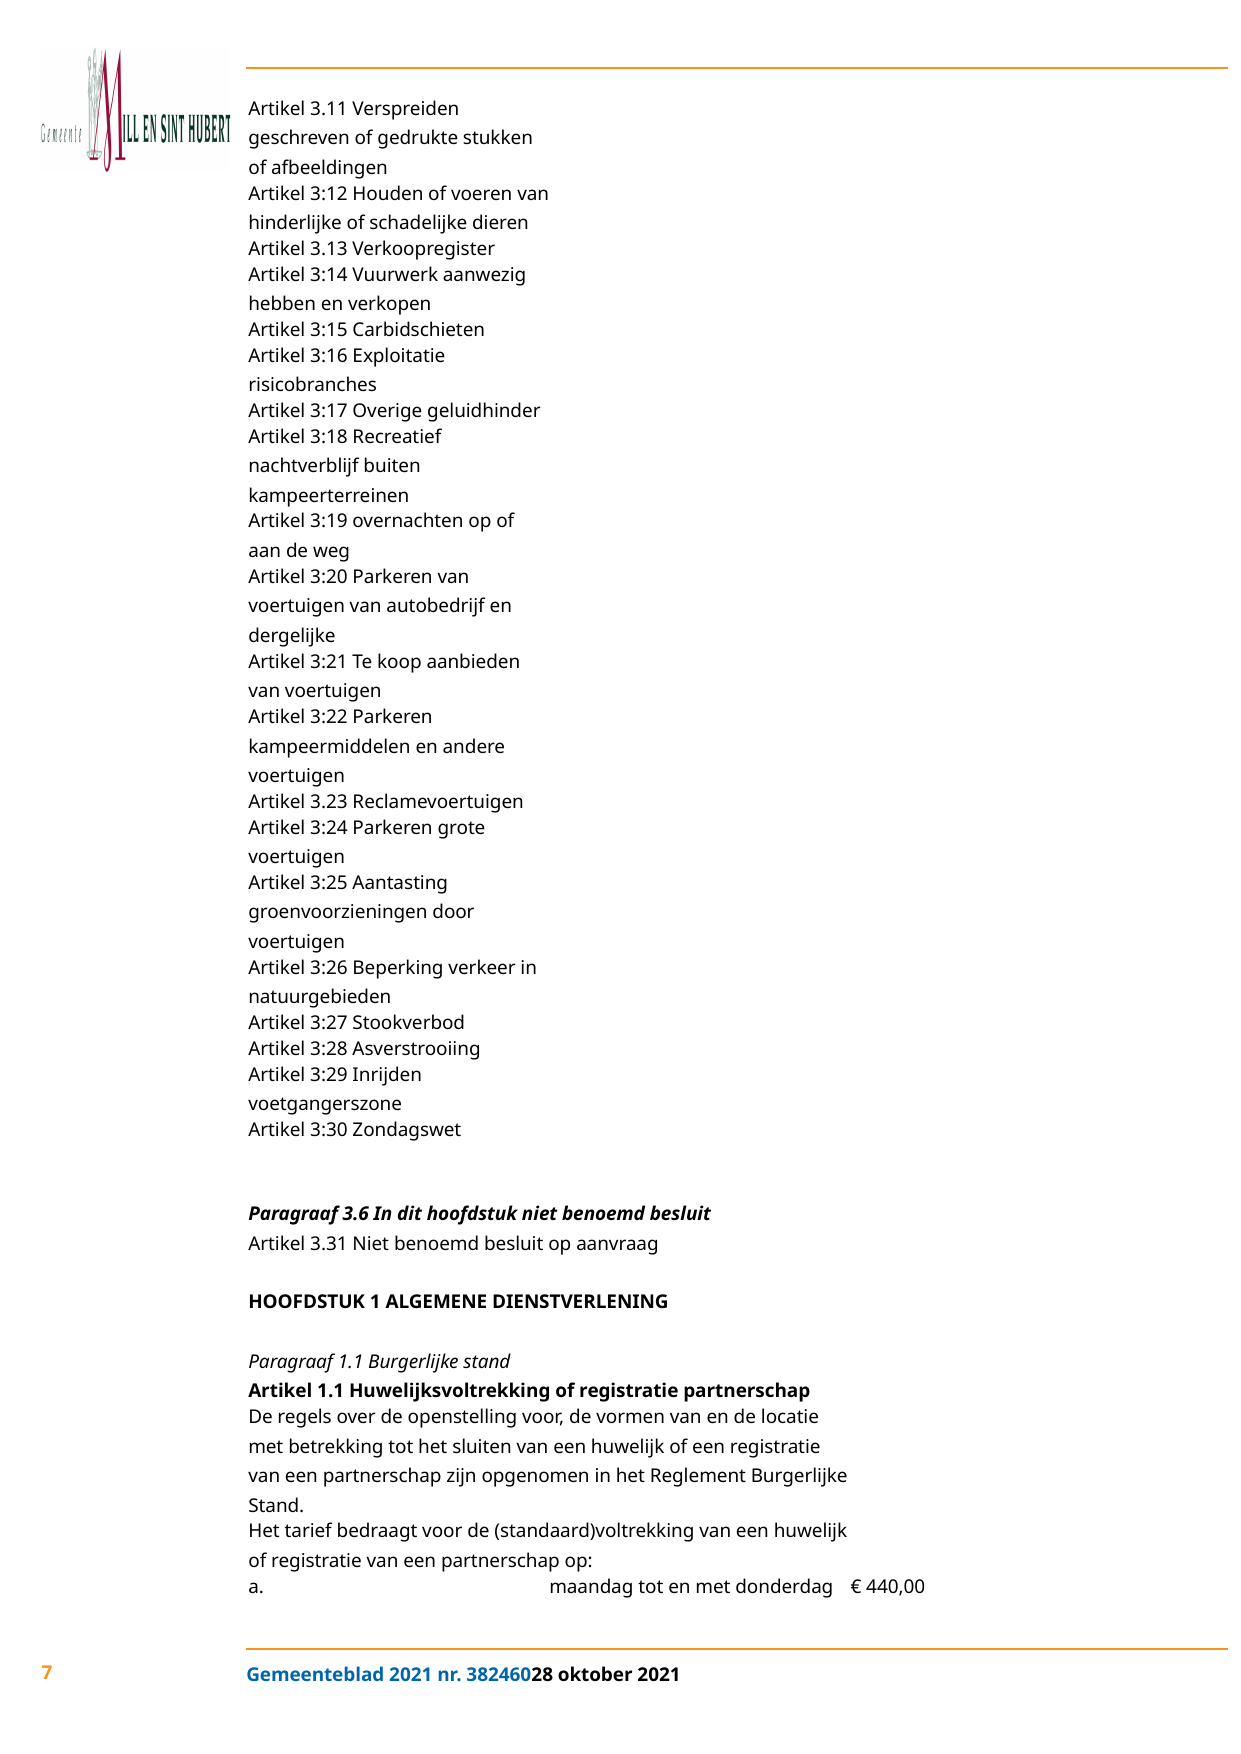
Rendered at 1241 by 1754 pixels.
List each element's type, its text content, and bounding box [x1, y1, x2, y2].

table_cell [549, 423, 1152, 508]
text HOOFDSTUK 1 ALGEMENE DIENSTVERLENING [248, 1289, 1152, 1314]
table_cell Artikel 3:15 Carbidschieten [248, 316, 549, 342]
table_cell maandag tot en met donderdag [549, 1573, 850, 1599]
table_cell [549, 563, 1152, 648]
table_cell [549, 397, 1152, 423]
table_cell [549, 954, 1152, 1009]
table_cell € 440,00 [850, 1573, 1152, 1599]
table_header Artikel 3.31 Niet benoemd besluit op aanvraag [248, 1230, 700, 1256]
table_cell Artikel 3:28 Asverstrooiing [248, 1035, 549, 1061]
table_cell [549, 1142, 850, 1168]
table_cell [549, 342, 1152, 397]
table_header Artikel 1.1 Huwelijksvoltrekking of registratie partnerschap [248, 1378, 850, 1403]
table_cell [549, 788, 1152, 814]
table_cell Artikel 3:29 Inrijden voetgangerszone [248, 1061, 549, 1116]
table_cell Artikel 3.23 Reclamevoertuigen [248, 788, 549, 814]
table_cell Artikel 3:12 Houden of voeren van hinderlijke of schadelijke dieren [248, 180, 549, 235]
table_cell [549, 1061, 1152, 1116]
table_cell [549, 1116, 1152, 1142]
picture [41, 47, 231, 172]
table_cell Artikel 3:20 Parkeren van voertuigen van autobedrijf en dergelijke [248, 563, 549, 648]
table_cell [549, 703, 1152, 788]
table_cell De regels over de openstelling voor, de vormen van en de locatie met betrekking tot het sluiten van een huwelijk of een registratie van een partnerschap zijn opgenomen in het Reglement Burgerlijke Stand. [248, 1403, 850, 1518]
table_cell Artikel 3:26 Beperking verkeer in natuurgebieden [248, 954, 549, 1009]
table_cell Artikel 3:30 Zondagswet [248, 1116, 549, 1142]
table_cell [549, 814, 1152, 869]
table_cell Artikel 3:22 Parkeren kampeermiddelen en andere voertuigen [248, 703, 549, 788]
table_cell a. [248, 1573, 549, 1599]
table_cell [549, 316, 1152, 342]
table_cell Artikel 3:27 Stookverbod [248, 1009, 549, 1035]
table_cell [549, 869, 1152, 954]
table_cell Artikel 3.11 Verspreiden geschreven of gedrukte stukken of afbeeldingen [248, 95, 549, 180]
table_cell [850, 1518, 1152, 1573]
table_cell Artikel 3:21 Te koop aanbieden van voertuigen [248, 648, 549, 703]
table_cell Artikel 3:14 Vuurwerk aanwezig hebben en verkopen [248, 261, 549, 316]
table_cell Artikel 3.13 Verkoopregister [248, 235, 549, 261]
table_cell [549, 1035, 1152, 1061]
table_cell Artikel 3:24 Parkeren grote voertuigen [248, 814, 549, 869]
table_cell [549, 180, 1152, 235]
text Paragraaf 3.6 In dit hoofdstuk niet benoemd besluit [248, 1200, 1152, 1226]
table_cell Artikel 3:16 Exploitatie risicobranches [248, 342, 549, 397]
table_cell [549, 1009, 1152, 1035]
table_cell [850, 1403, 1152, 1518]
table_cell Artikel 3:25 Aantasting groenvoorzieningen door voertuigen [248, 869, 549, 954]
table_cell [248, 1142, 549, 1168]
table_cell Artikel 3:19 overnachten op of aan de weg [248, 508, 549, 563]
table_cell [549, 261, 1152, 316]
table_header [850, 1378, 1152, 1403]
table_cell [549, 235, 1152, 261]
table_cell [549, 648, 1152, 703]
table_cell Het tarief bedraagt voor de (standaard)voltrekking van een huwelijk of registratie van een partnerschap op: [248, 1518, 850, 1573]
table_header [700, 1230, 1152, 1256]
table_cell [549, 95, 1152, 180]
table_cell [850, 1142, 1152, 1168]
table_cell Artikel 3:17 Overige geluidhinder [248, 397, 549, 423]
text Paragraaf 1.1 Burgerlijke stand [248, 1348, 1152, 1373]
table_cell Artikel 3:18 Recreatief nachtverblijf buiten kampeerterreinen [248, 423, 549, 508]
table_cell [549, 508, 1152, 563]
